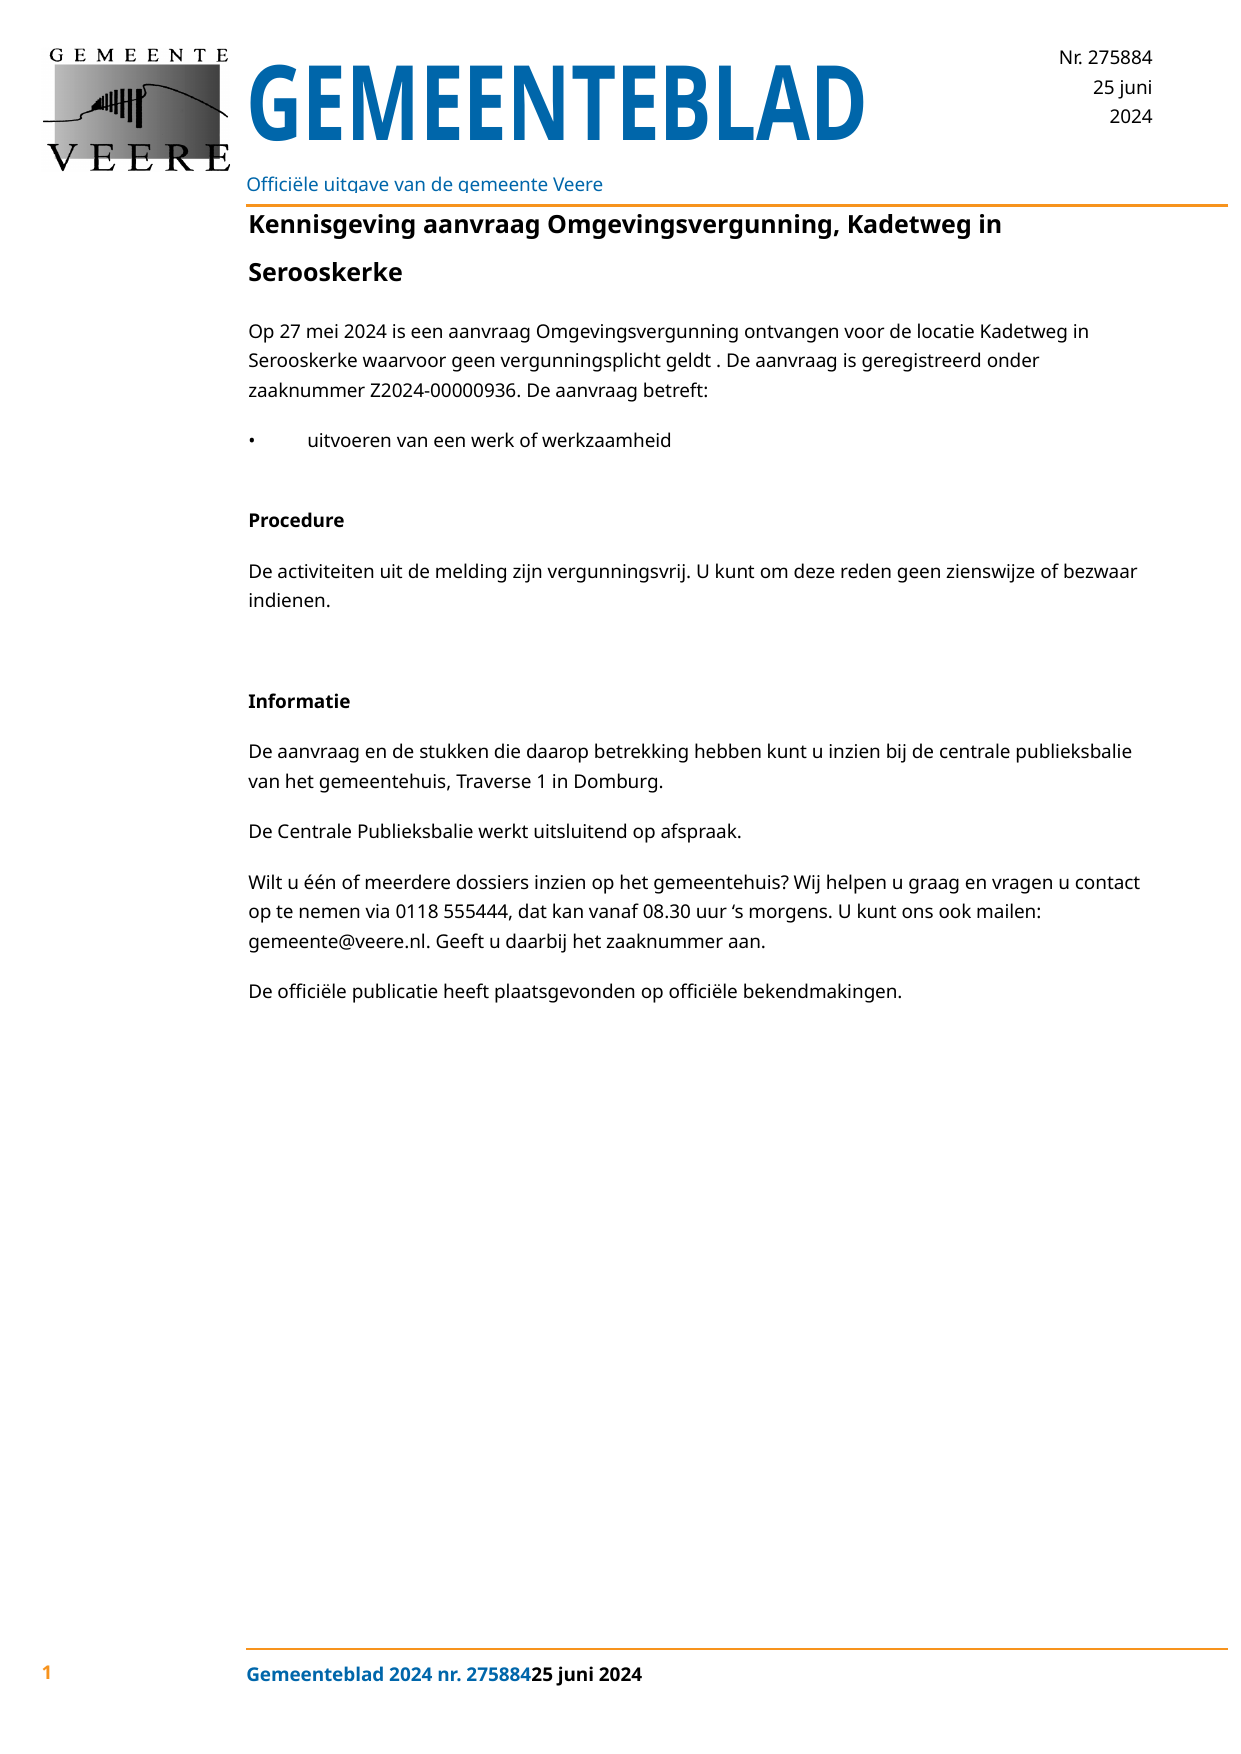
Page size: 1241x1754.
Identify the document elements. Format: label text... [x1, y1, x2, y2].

text De activiteiten uit de melding zijn vergunningsvrij. U kunt om deze reden geen zienswijze of bezwaar indienen. [248, 558, 1152, 613]
text De officiële publicatie heeft plaatsgevonden op officiële bekendmakingen. [248, 979, 1152, 1004]
text Procedure [248, 507, 1152, 533]
text De aanvraag en de stukken die daarop betrekking hebben kunt u inzien bij de centrale publieksbalie van het gemeentehuis, Traverse 1 in Domburg. [248, 739, 1152, 794]
text Kennisgeving aanvraag Omgevingsvergunning, Kadetweg in Serooskerke [248, 207, 1152, 288]
list uitvoeren van een werk of werkzaamheid [248, 427, 1152, 453]
text Op 27 mei 2024 is een aanvraag Omgevingsvergunning ontvangen voor de locatie Kadetweg in Serooskerke waarvoor geen vergunningsplicht geldt . De aanvraag is geregistreerd onder zaaknummer Z2024-00000936. De aanvraag betreft: [248, 318, 1152, 403]
text Wilt u één of meerdere dossiers inzien op het gemeentehuis? Wij helpen u graag en vragen u contact op te nemen via 0118 555444, dat kan vanaf 08.30 uur ‘s morgens. U kunt ons ook mailen: gemeente@veere.nl. Geeft u daarbij het zaaknummer aan. [248, 869, 1152, 954]
picture [41, 47, 231, 172]
text De Centrale Publieksbalie werkt uitsluitend op afspraak. [248, 819, 1152, 844]
text Informatie [248, 688, 1152, 714]
